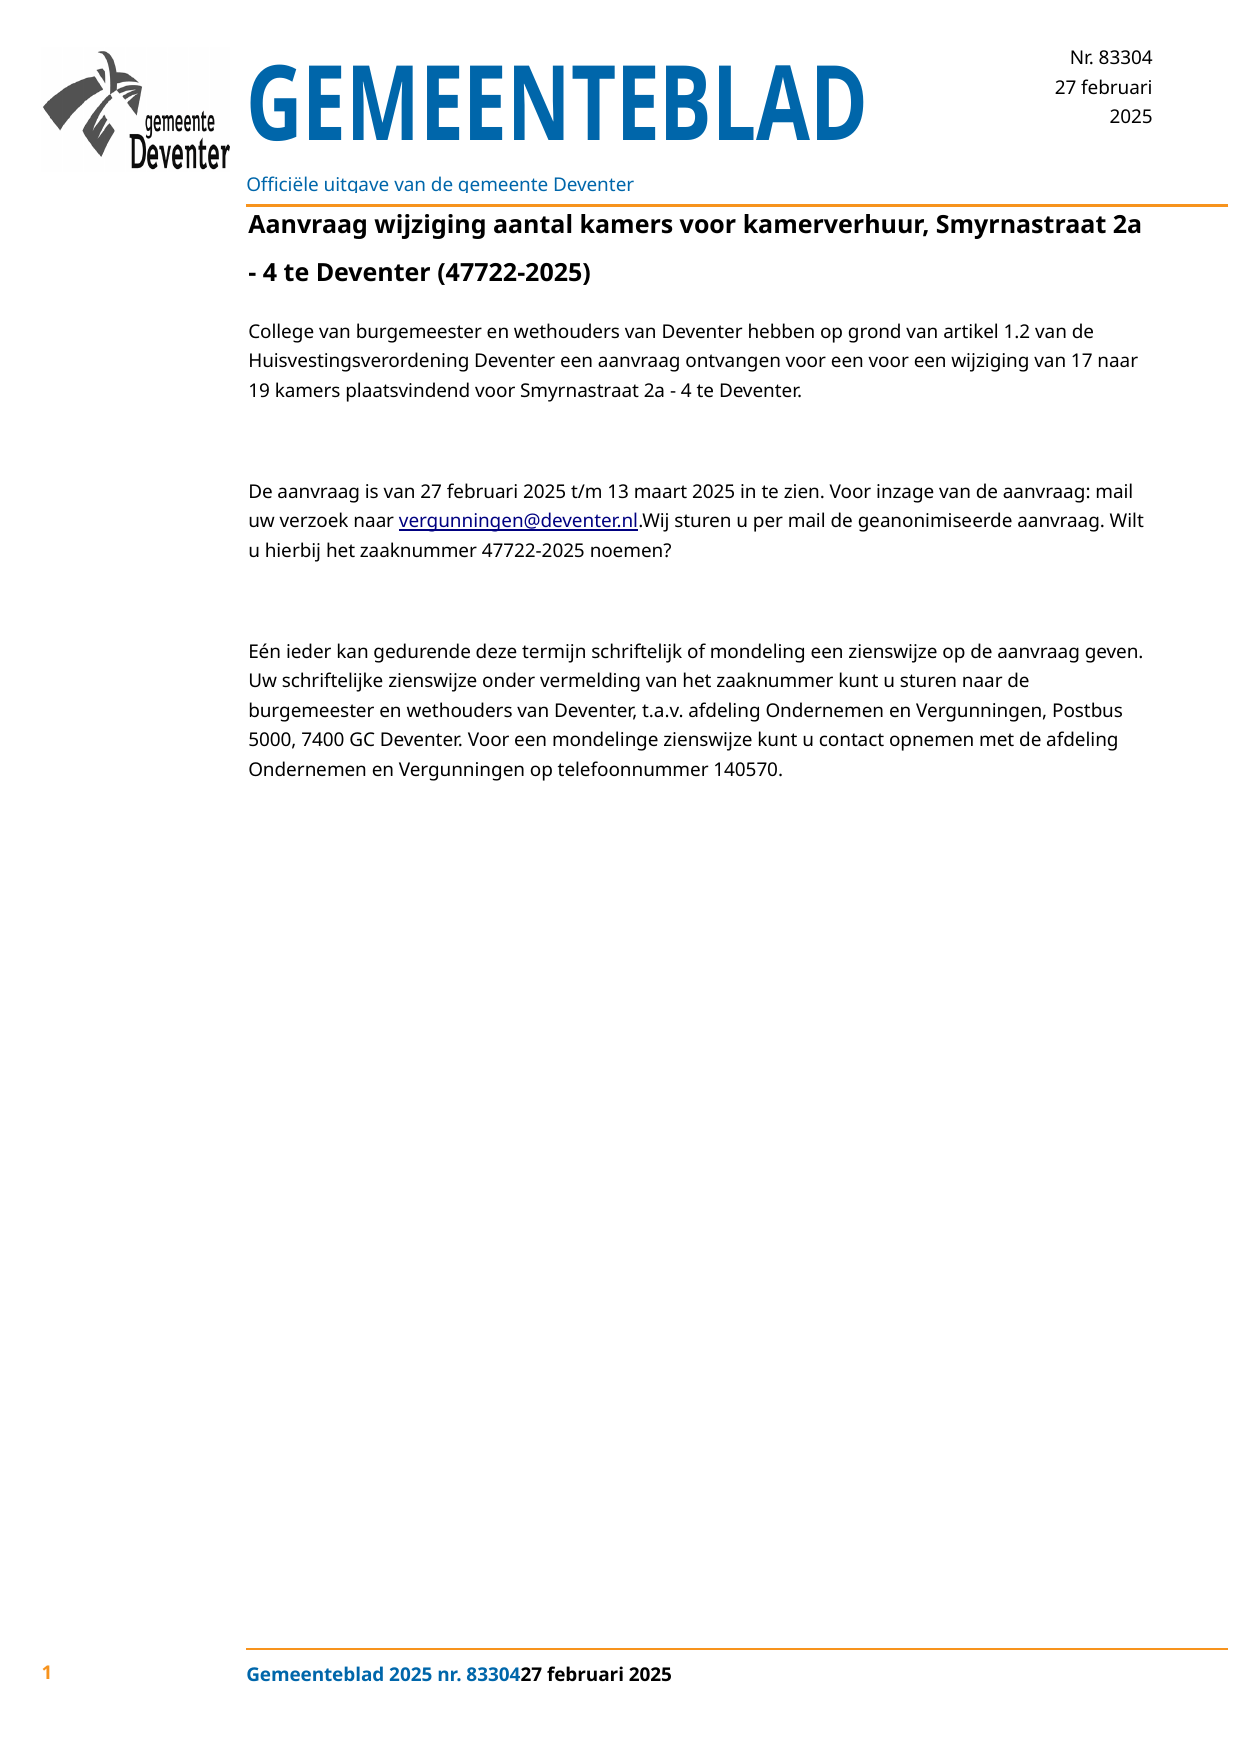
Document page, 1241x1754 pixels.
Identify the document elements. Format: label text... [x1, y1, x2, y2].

text College van burgemeester en wethouders van Deventer hebben op grond van artikel 1.2 van de Huisvestingsverordening Deventer een aanvraag ontvangen voor een voor een wijziging van 17 naar 19 kamers plaatsvindend voor Smyrnastraat 2a - 4 te Deventer. [248, 318, 1152, 403]
text Aanvraag wijziging aantal kamers voor kamerverhuur, Smyrnastraat 2a - 4 te Deventer (47722-2025) [248, 207, 1152, 288]
text De aanvraag is van 27 februari 2025 t/m 13 maart 2025 in te zien. Voor inzage van de aanvraag: mail uw verzoek naar vergunningen@deventer.nl.Wij sturen u per mail de geanonimiseerde aanvraag. Wilt u hierbij het zaaknummer 47722-2025 noemen? [248, 478, 1152, 563]
picture [41, 47, 231, 172]
text Eén ieder kan gedurende deze termijn schriftelijk of mondeling een zienswijze op de aanvraag geven. Uw schriftelijke zienswijze onder vermelding van het zaaknummer kunt u sturen naar de burgemeester en wethouders van Deventer, t.a.v. afdeling Ondernemen en Vergunningen, Postbus 5000, 7400 GC Deventer. Voor een mondelinge zienswijze kunt u contact opnemen met de afdeling Ondernemen en Vergunningen op telefoonnummer 140570. [248, 638, 1152, 782]
